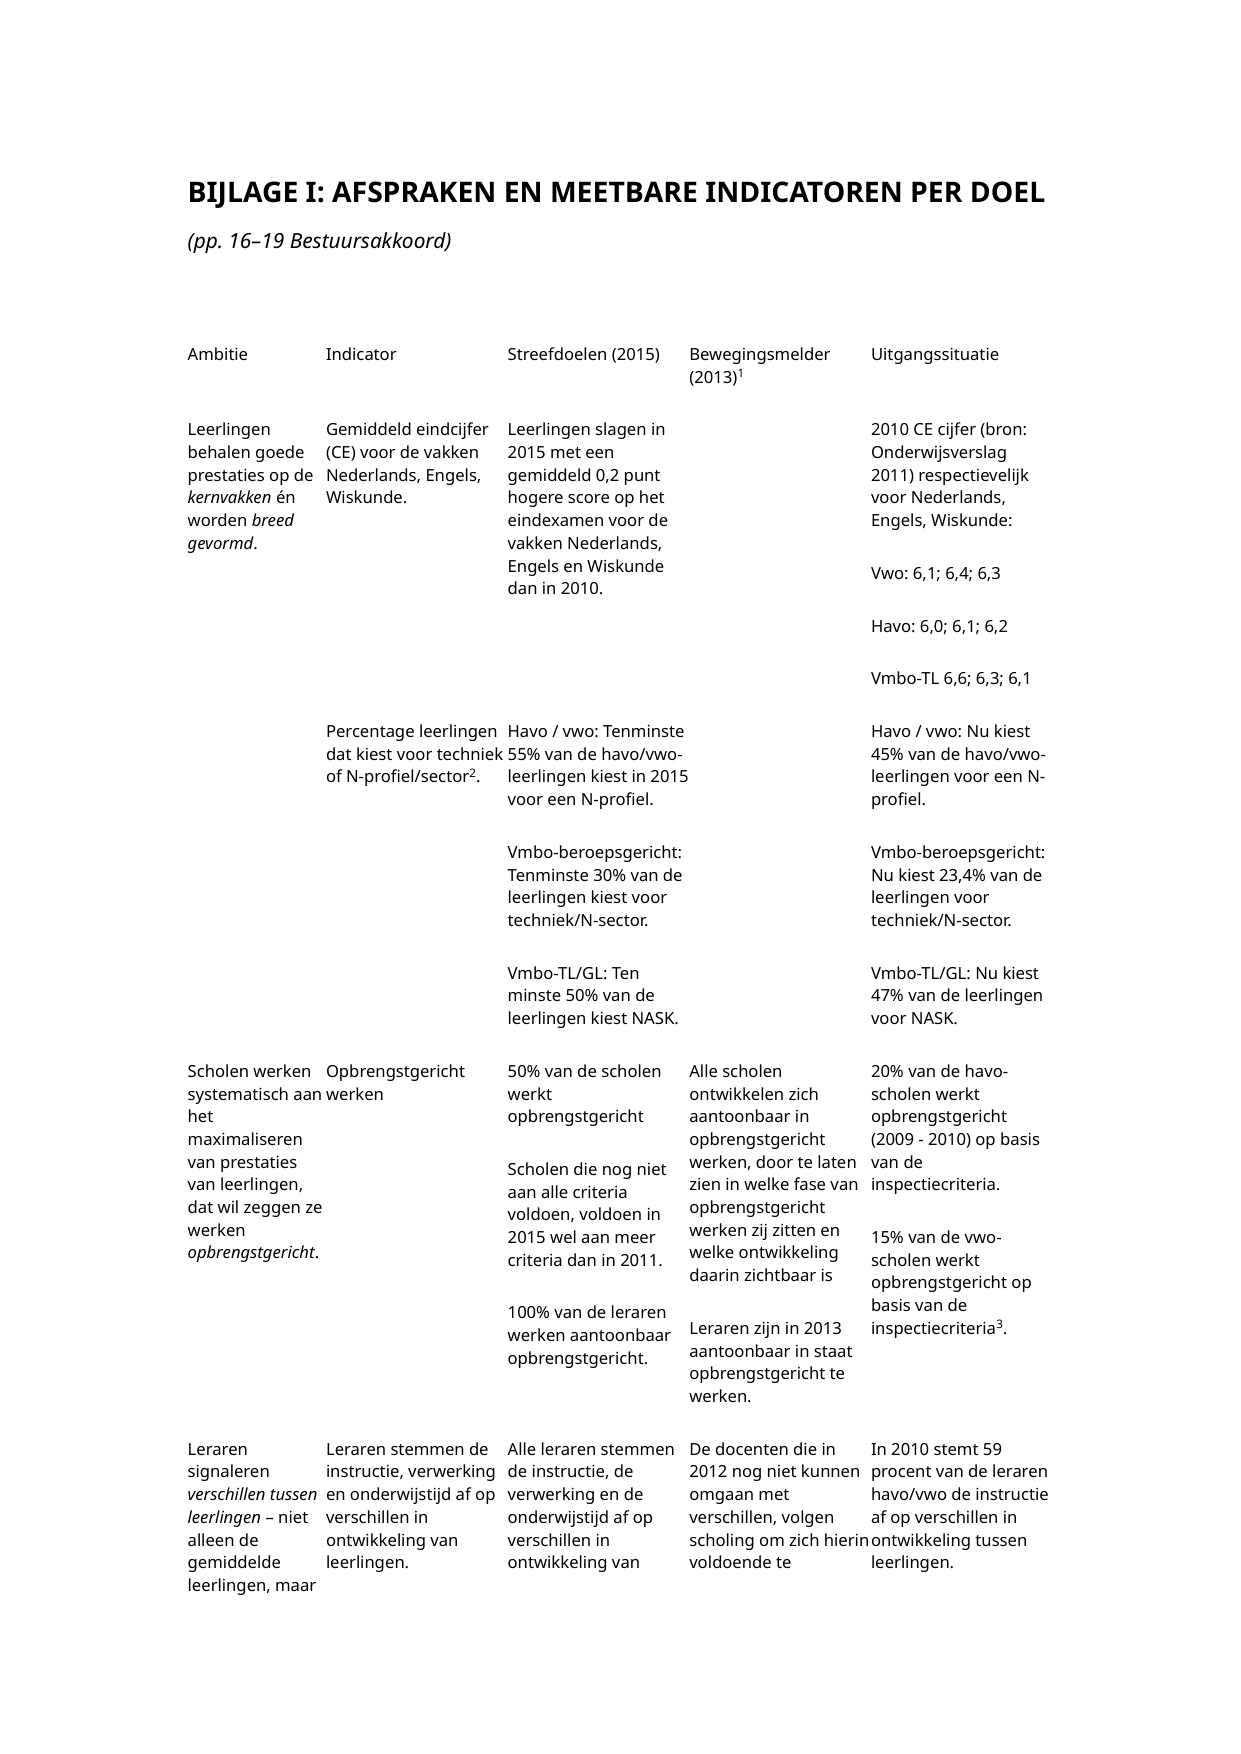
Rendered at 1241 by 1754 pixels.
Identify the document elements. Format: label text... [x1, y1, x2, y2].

table_cell 20% van de havo-scholen werkt opbrengstgericht (2009 - 2010) op basis van de inspectiecriteria. 15% van de vwo-scholen werkt opbrengstgericht op basis van de inspectiecriteria3. [871, 1059, 1053, 1437]
table_header Bewegingsmelder (2013)1 [689, 343, 871, 418]
table_cell Opbrengstgericht werken [326, 1059, 507, 1437]
table_cell Percentage leerlingen dat kiest voor techniek of N-profiel/sector2. [326, 720, 507, 1059]
table_cell Gemiddeld eindcijfer (CE) voor de vakken Nederlands, Engels, Wiskunde. [326, 418, 507, 719]
table_cell Alle scholen ontwikkelen zich aantoonbaar in opbrengstgericht werken, door te laten zien in welke fase van opbrengstgericht werken zij zitten en welke ontwikkeling daarin zichtbaar is Leraren zijn in 2013 aantoonbaar in staat opbrengstgericht te werken. [689, 1059, 871, 1437]
text (pp. 16–19 Bestuursakkoord) [187, 226, 1053, 254]
table_cell 2010 CE cijfer (bron: Onderwijsverslag 2011) respectievelijk voor Nederlands, Engels, Wiskunde: Vwo: 6,1; 6,4; 6,3 Havo: 6,0; 6,1; 6,2 Vmbo-TL 6,6; 6,3; 6,1 [871, 418, 1053, 719]
table_cell Leraren stemmen de instructie, verwerking en onderwijstijd af op verschillen in ontwikkeling van leerlingen. [326, 1437, 507, 1603]
table_cell De docenten die in 2012 nog niet kunnen omgaan met verschillen, volgen scholing om zich hierin voldoende te [689, 1437, 871, 1603]
table_cell [689, 720, 871, 1059]
table_cell Scholen werken systematisch aan het maximaliseren van prestaties van leerlingen, dat wil zeggen ze werken opbrengstgericht. [188, 1059, 326, 1437]
table_cell Leerlingen behalen goede prestaties op de kernvakken én worden breed gevormd. [188, 418, 326, 1059]
subtitle BIJLAGE I: AFSPRAKEN EN MEETBARE INDICATOREN PER DOEL [187, 172, 1053, 211]
table_header Streefdoelen (2015) [508, 343, 689, 418]
table_cell In 2010 stemt 59 procent van de leraren havo/vwo de instructie af op verschillen in ontwikkeling tussen leerlingen. [871, 1437, 1053, 1603]
table_cell Havo / vwo: Tenminste 55% van de havo/vwo-leerlingen kiest in 2015 voor een N-profiel. Vmbo-beroepsgericht: Tenminste 30% van de leerlingen kiest voor techniek/N-sector. Vmbo-TL/GL: Ten minste 50% van de leerlingen kiest NASK. [508, 720, 689, 1059]
table_cell Alle leraren stemmen de instructie, de verwerking en de onderwijstijd af op verschillen in ontwikkeling van [508, 1437, 689, 1603]
table_cell Leerlingen slagen in 2015 met een gemiddeld 0,2 punt hogere score op het eindexamen voor de vakken Nederlands, Engels en Wiskunde dan in 2010. [508, 418, 689, 719]
table_cell [689, 418, 871, 719]
table_cell 50% van de scholen werkt opbrengstgericht Scholen die nog niet aan alle criteria voldoen, voldoen in 2015 wel aan meer criteria dan in 2011. 100% van de leraren werken aantoonbaar opbrengstgericht. [508, 1059, 689, 1437]
table_cell Havo / vwo: Nu kiest 45% van de havo/vwo-leerlingen voor een N-profiel. Vmbo-beroepsgericht: Nu kiest 23,4% van de leerlingen voor techniek/N-sector. Vmbo-TL/GL: Nu kiest 47% van de leerlingen voor NASK. [871, 720, 1053, 1059]
table_header Indicator [326, 343, 507, 418]
table_cell Leraren signaleren verschillen tussen leerlingen – niet alleen de gemiddelde leerlingen, maar [188, 1437, 326, 1603]
table_header Ambitie [188, 343, 326, 418]
table_header Uitgangssituatie [871, 343, 1053, 418]
